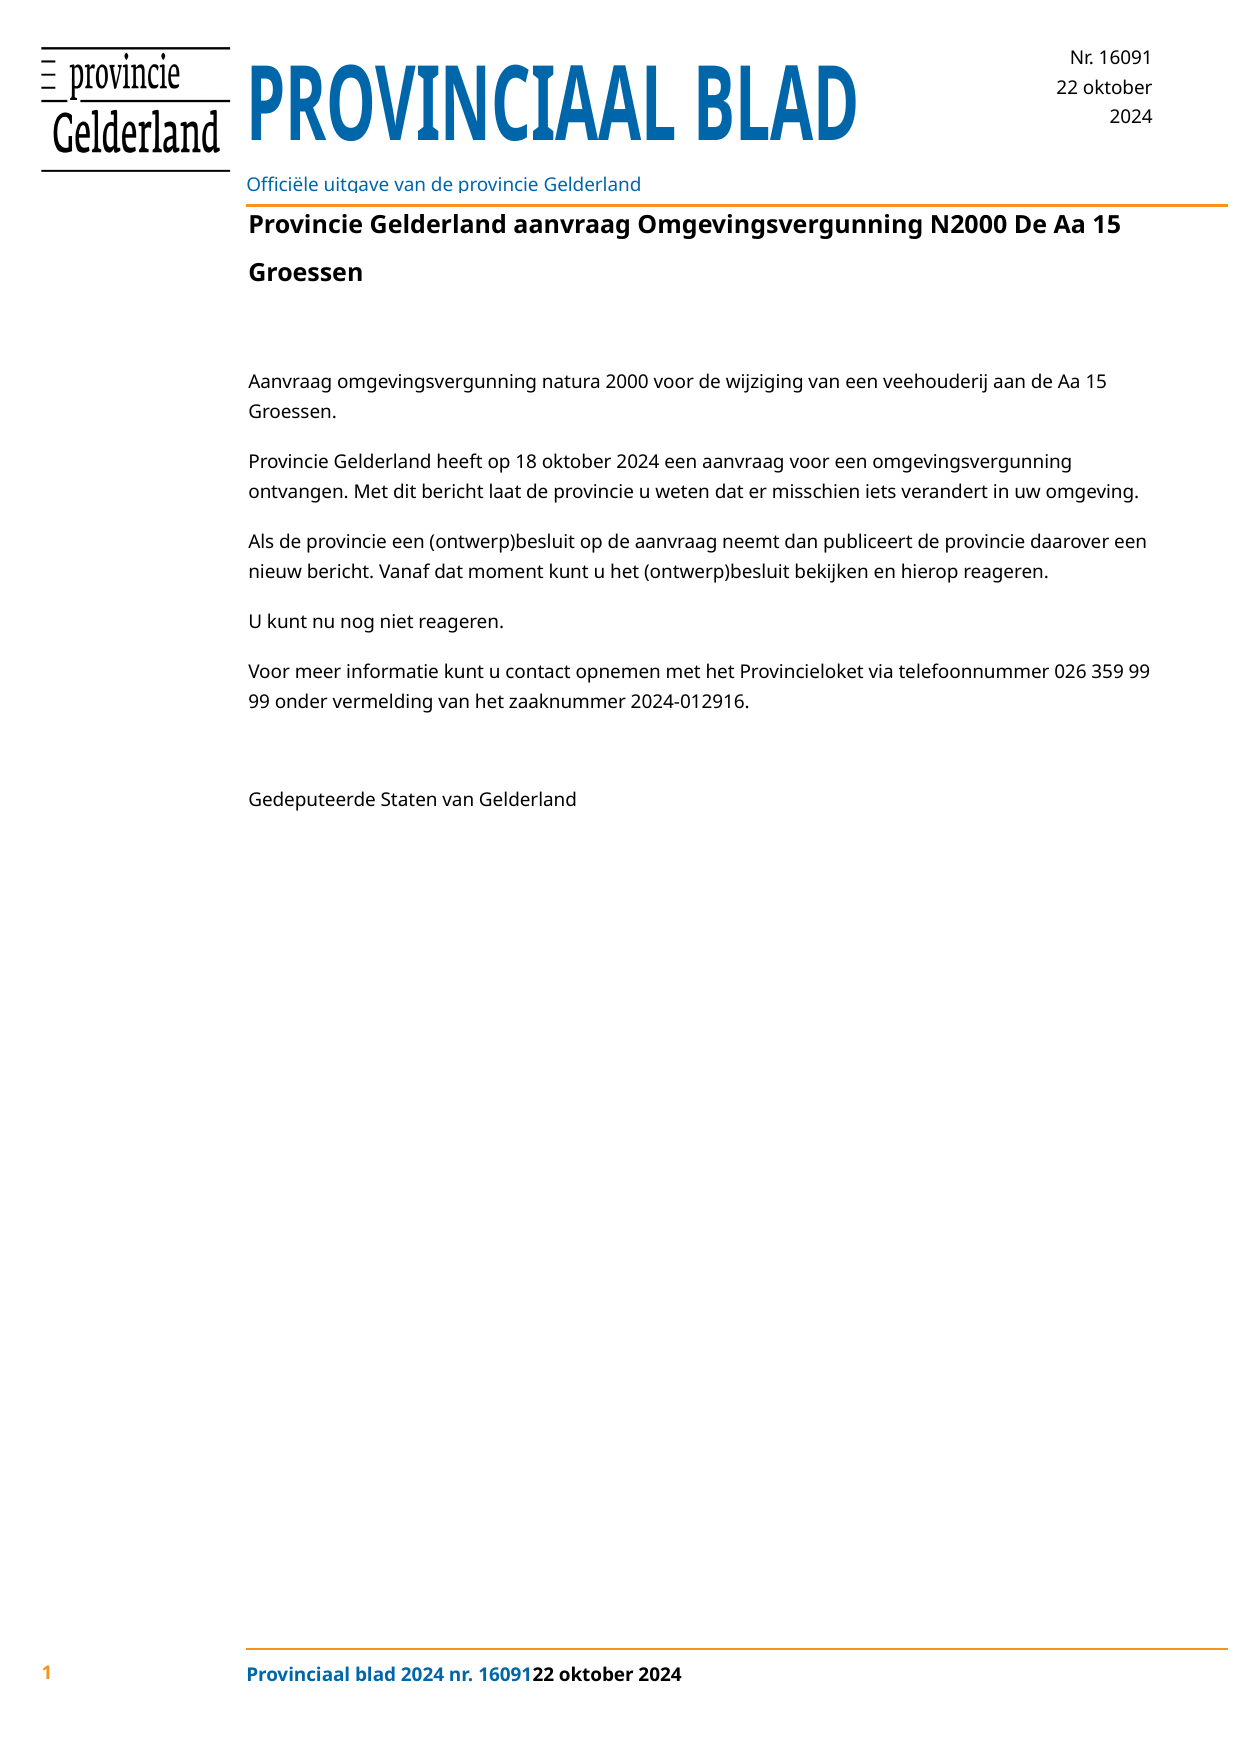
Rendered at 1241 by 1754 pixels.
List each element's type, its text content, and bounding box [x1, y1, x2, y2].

text Provincie Gelderland heeft op 18 oktober 2024 een aanvraag voor een omgevingsvergunning ontvangen. Met dit bericht laat de provincie u weten dat er misschien iets verandert in uw omgeving. [248, 448, 1152, 504]
text Provincie Gelderland aanvraag Omgevingsvergunning N2000 De Aa 15 Groessen [248, 207, 1152, 288]
text U kunt nu nog niet reageren. [248, 608, 1152, 634]
text Als de provincie een (ontwerp)besluit op de aanvraag neemt dan publiceert de provincie daarover een nieuw bericht. Vanaf dat moment kunt u het (ontwerp)besluit bekijken en hierop reageren. [248, 528, 1152, 584]
text Aanvraag omgevingsvergunning natura 2000 voor de wijziging van een veehouderij aan de Aa 15 Groessen. [248, 368, 1152, 424]
picture [41, 47, 231, 172]
text Gedeputeerde Staten van Gelderland [248, 787, 1152, 812]
text Voor meer informatie kunt u contact opnemen met het Provincieloket via telefoonnummer 026 359 99 99 onder vermelding van het zaaknummer 2024-012916. [248, 659, 1152, 714]
